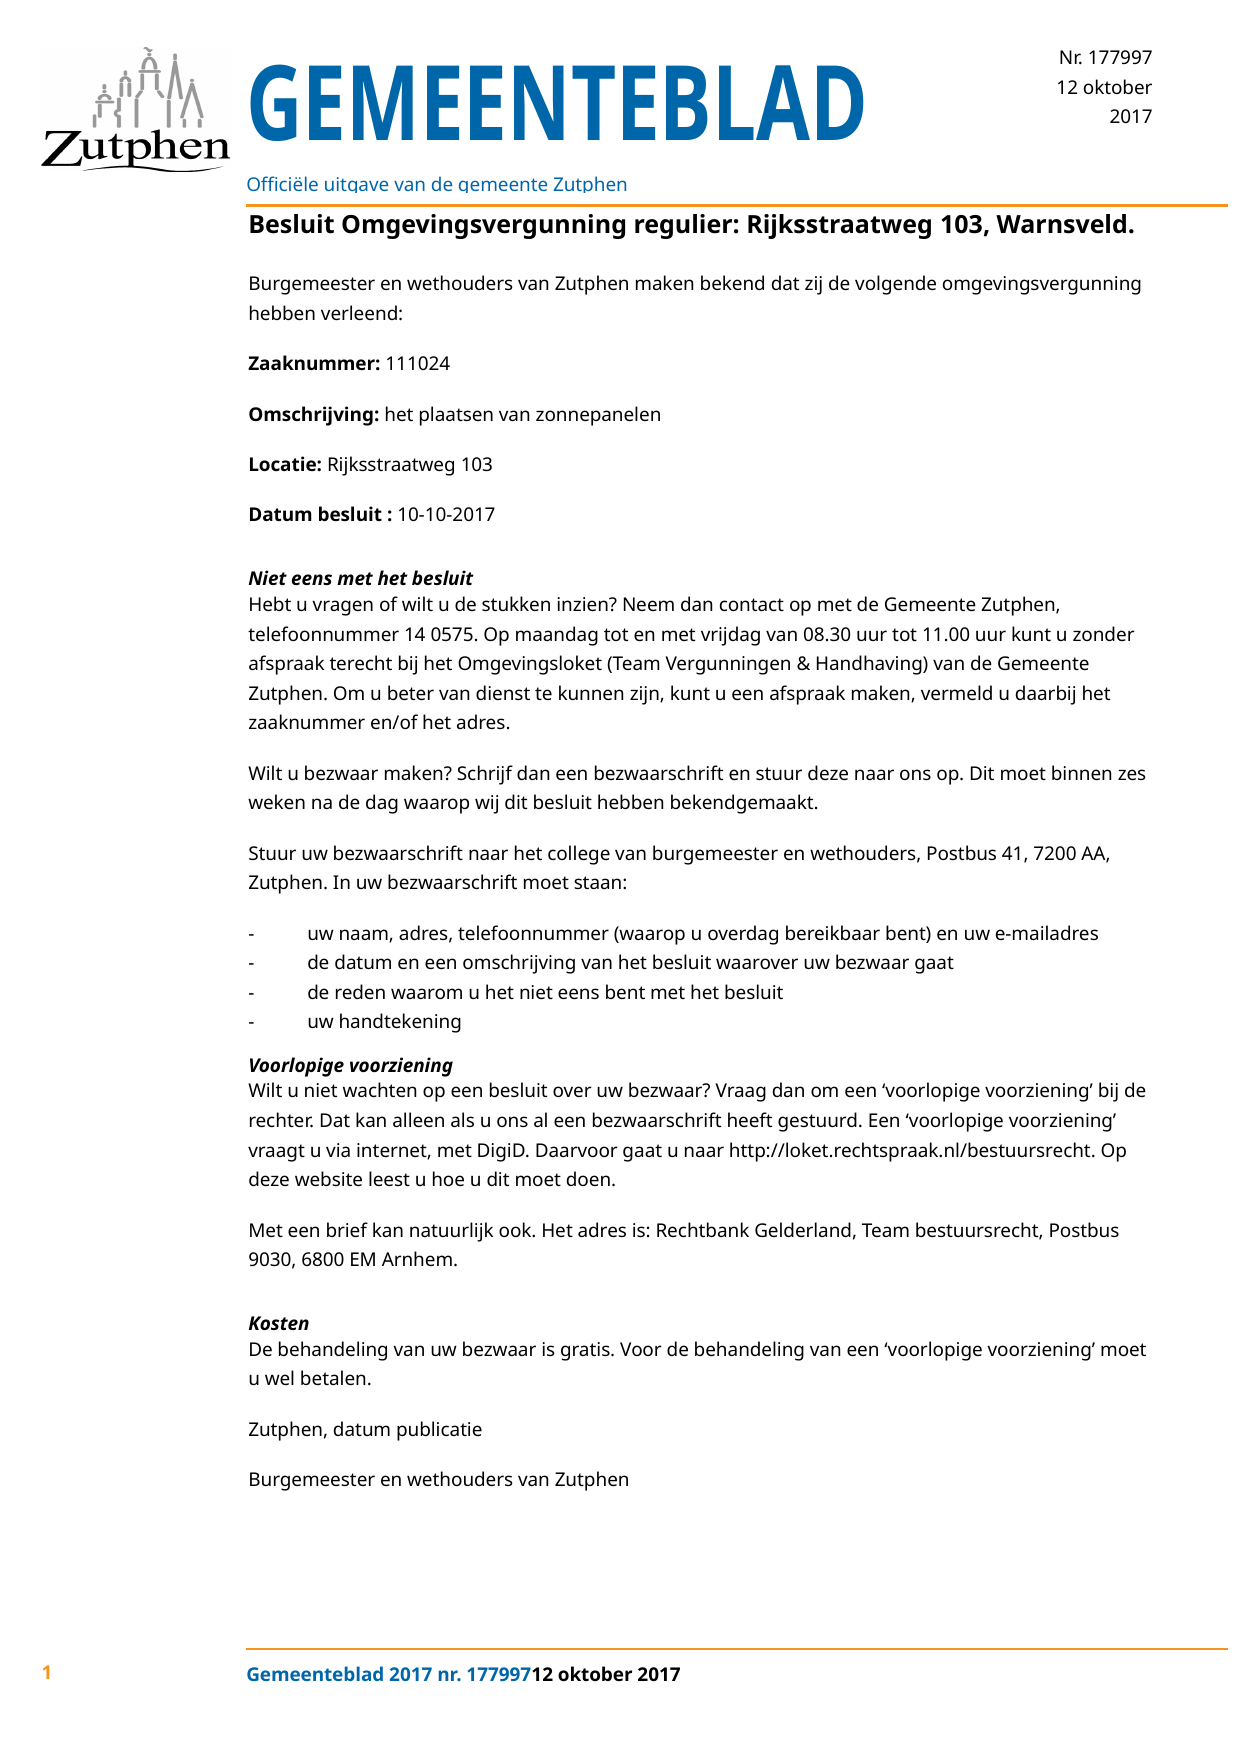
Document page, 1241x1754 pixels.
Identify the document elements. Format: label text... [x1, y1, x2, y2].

list uw handtekening [248, 1009, 1152, 1034]
text Wilt u niet wachten op een besluit over uw bezwaar? Vraag dan om een ‘voorlopige voorziening’ bij de rechter. Dat kan alleen als u ons al een bezwaarschrift heeft gestuurd. Een ‘voorlopige voorziening’ vraagt u via internet, met DigiD. Daarvoor gaat u naar http://loket.rechtspraak.nl/bestuursrecht. Op deze website leest u hoe u dit moet doen. [248, 1078, 1152, 1192]
list de reden waarom u het niet eens bent met het besluit [248, 979, 1152, 1005]
text Hebt u vragen of wilt u de stukken inzien? Neem dan contact op met de Gemeente Zutphen, telefoonnummer 14 0575. Op maandag tot en met vrijdag van 08.30 uur tot 11.00 uur kunt u zonder afspraak terecht bij het Omgevingsloket (Team Vergunningen & Handhaving) van de Gemeente Zutphen. Om u beter van dienst te kunnen zijn, kunt u een afspraak maken, vermeld u daarbij het zaaknummer en/of het adres. [248, 591, 1152, 735]
text Zaaknummer: 111024 [248, 350, 1152, 376]
text Zutphen, datum publicatie [248, 1416, 1152, 1442]
text Kosten [248, 1310, 1152, 1336]
text Datum besluit : 10-10-2017 [248, 502, 1152, 527]
text Voorlopige voorziening [248, 1052, 1152, 1078]
text Stuur uw bezwaarschrift naar het college van burgemeester en wethouders, Postbus 41, 7200 AA, Zutphen. In uw bezwaarschrift moet staan: [248, 840, 1152, 895]
text Wilt u bezwaar maken? Schrijf dan een bezwaarschrift en stuur deze naar ons op. Dit moet binnen zes weken na de dag waarop wij dit besluit hebben bekendgemaakt. [248, 760, 1152, 815]
text Locatie: Rijksstraatweg 103 [248, 451, 1152, 477]
list uw naam, adres, telefoonnummer (waarop u overdag bereikbaar bent) en uw e-mailadres [248, 920, 1152, 946]
text Met een brief kan natuurlijk ook. Het adres is: Rechtbank Gelderland, Team bestuursrecht, Postbus 9030, 6800 EM Arnhem. [248, 1217, 1152, 1272]
text Besluit Omgevingsvergunning regulier: Rijksstraatweg 103, Warnsveld. [248, 207, 1152, 241]
list de datum en een omschrijving van het besluit waarover uw bezwaar gaat [248, 949, 1152, 975]
text Omschrijving: het plaatsen van zonnepanelen [248, 401, 1152, 426]
text Burgemeester en wethouders van Zutphen maken bekend dat zij de volgende omgevingsvergunning hebben verleend: [248, 270, 1152, 326]
text Niet eens met het besluit [248, 566, 1152, 591]
picture [41, 47, 231, 172]
text Burgemeester en wethouders van Zutphen [248, 1466, 1152, 1492]
text De behandeling van uw bezwaar is gratis. Voor de behandeling van een ‘voorlopige voorziening’ moet u wel betalen. [248, 1336, 1152, 1391]
